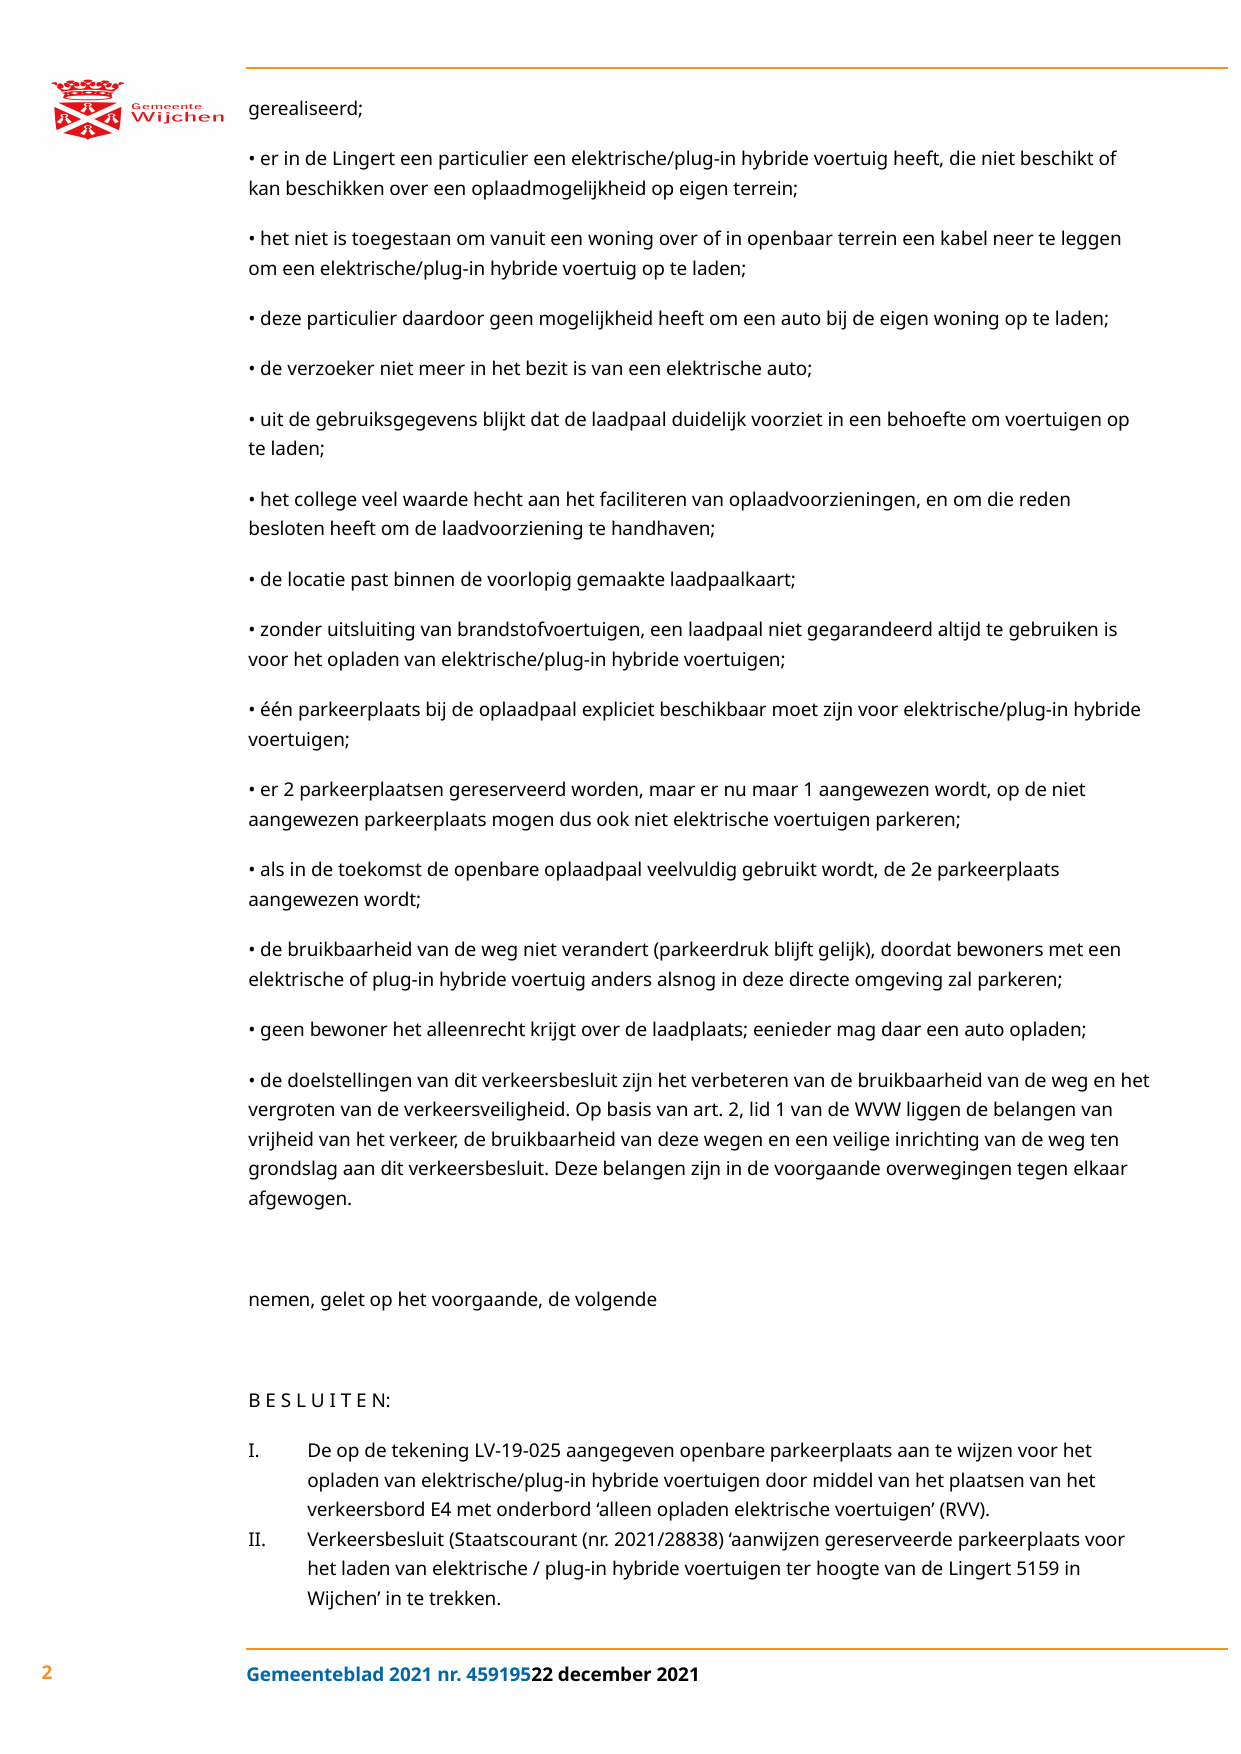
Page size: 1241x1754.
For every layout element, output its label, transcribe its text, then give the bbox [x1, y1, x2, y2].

text • er in de Lingert een particulier een elektrische/plug-in hybride voertuig heeft, die niet beschikt of kan beschikken over een oplaadmogelijkheid op eigen terrein; [248, 145, 1152, 201]
text B E S L U I T E N: [248, 1387, 1152, 1413]
text • er 2 parkeerplaatsen gereserveerd worden, maar er nu maar 1 aangewezen wordt, op de niet aangewezen parkeerplaats mogen dus ook niet elektrische voertuigen parkeren; [248, 776, 1152, 832]
text gerealiseerd; [248, 95, 1152, 121]
text • deze particulier daardoor geen mogelijkheid heeft om een auto bij de eigen woning op te laden; [248, 305, 1152, 331]
text • één parkeerplaats bij de oplaadpaal expliciet beschikbaar moet zijn voor elektrische/plug-in hybride voertuigen; [248, 696, 1152, 752]
picture [41, 47, 231, 172]
text • uit de gebruiksgegevens blijkt dat de laadpaal duidelijk voorziet in een behoefte om voertuigen op te laden; [248, 406, 1152, 461]
text • de locatie past binnen de voorlopig gemaakte laadpaalkaart; [248, 566, 1152, 592]
text • het college veel waarde hecht aan het faciliteren van oplaadvoorzieningen, en om die reden besloten heeft om de laadvoorziening te handhaven; [248, 486, 1152, 541]
text • zonder uitsluiting van brandstofvoertuigen, een laadpaal niet gegarandeerd altijd te gebruiken is voor het opladen van elektrische/plug-in hybride voertuigen; [248, 616, 1152, 672]
text • het niet is toegestaan om vanuit een woning over of in openbaar terrein een kabel neer te leggen om een elektrische/plug-in hybride voertuig op te laden; [248, 225, 1152, 281]
text • de doelstellingen van dit verkeersbesluit zijn het verbeteren van de bruikbaarheid van de weg en het vergroten van de verkeersveiligheid. Op basis van art. 2, lid 1 van de WVW liggen de belangen van vrijheid van het verkeer, de bruikbaarheid van deze wegen en een veilige inrichting van de weg ten grondslag aan dit verkeersbesluit. Deze belangen zijn in de voorgaande overwegingen tegen elkaar afgewogen. [248, 1067, 1152, 1211]
text • als in de toekomst de openbare oplaadpaal veelvuldig gebruikt wordt, de 2e parkeerplaats aangewezen wordt; [248, 856, 1152, 912]
list De op de tekening LV-19-025 aangegeven openbare parkeerplaats aan te wijzen voor het opladen van elektrische/plug-in hybride voertuigen door middel van het plaatsen van het verkeersbord E4 met onderbord ‘alleen opladen elektrische voertuigen’ (RVV). [248, 1437, 1152, 1522]
list Verkeersbesluit (Staatscourant (nr. 2021/28838) ‘aanwijzen gereserveerde parkeerplaats voor het laden van elektrische / plug-in hybride voertuigen ter hoogte van de Lingert 5159 in Wijchen’ in te trekken. [248, 1526, 1152, 1611]
text • de verzoeker niet meer in het bezit is van een elektrische auto; [248, 356, 1152, 381]
text nemen, gelet op het voorgaande, de volgende [248, 1286, 1152, 1312]
text • geen bewoner het alleenrecht krijgt over de laadplaats; eenieder mag daar een auto opladen; [248, 1016, 1152, 1042]
text • de bruikbaarheid van de weg niet verandert (parkeerdruk blijft gelijk), doordat bewoners met een elektrische of plug-in hybride voertuig anders alsnog in deze directe omgeving zal parkeren; [248, 936, 1152, 992]
